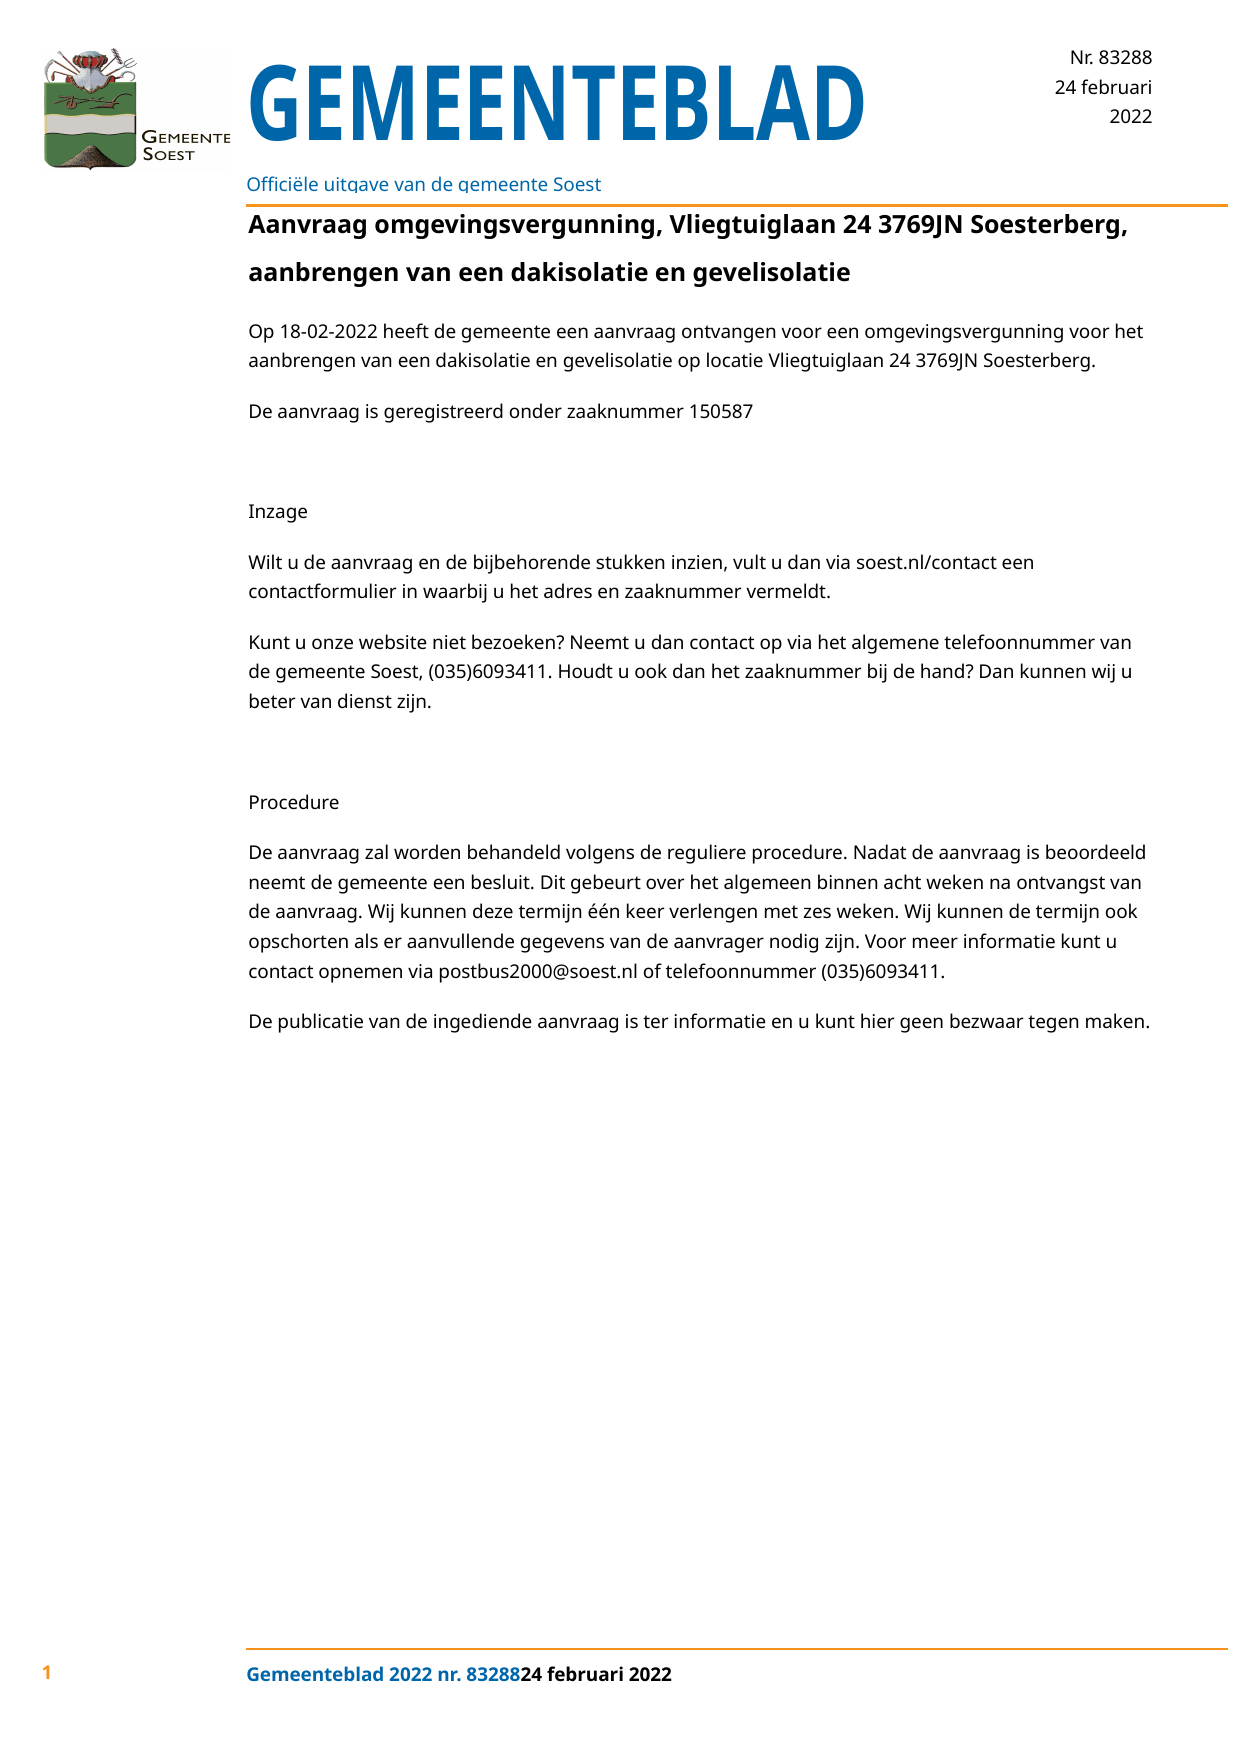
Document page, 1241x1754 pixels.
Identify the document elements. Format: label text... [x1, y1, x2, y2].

text Wilt u de aanvraag en de bijbehorende stukken inzien, vult u dan via soest.nl/contact een contactformulier in waarbij u het adres en zaaknummer vermeldt. [248, 549, 1152, 604]
text Op 18-02-2022 heeft de gemeente een aanvraag ontvangen voor een omgevingsvergunning voor het aanbrengen van een dakisolatie en gevelisolatie op locatie Vliegtuiglaan 24 3769JN Soesterberg. [248, 318, 1152, 373]
text De aanvraag is geregistreerd onder zaaknummer 150587 [248, 398, 1152, 424]
text De publicatie van de ingediende aanvraag is ter informatie en u kunt hier geen bezwaar tegen maken. [248, 1008, 1152, 1034]
text De aanvraag zal worden behandeld volgens de reguliere procedure. Nadat de aanvraag is beoordeeld neemt de gemeente een besluit. Dit gebeurt over het algemeen binnen acht weken na ontvangst van de aanvraag. Wij kunnen deze termijn één keer verlengen met zes weken. Wij kunnen de termijn ook opschorten als er aanvullende gegevens van de aanvrager nodig zijn. Voor meer informatie kunt u contact opnemen via postbus2000@soest.nl of telefoonnummer (035)6093411. [248, 839, 1152, 984]
text Aanvraag omgevingsvergunning, Vliegtuiglaan 24 3769JN Soesterberg, aanbrengen van een dakisolatie en gevelisolatie [248, 207, 1152, 288]
text Kunt u onze website niet bezoeken? Neemt u dan contact op via het algemene telefoonnummer van de gemeente Soest, (035)6093411. Houdt u ook dan het zaaknummer bij de hand? Dan kunnen wij u beter van dienst zijn. [248, 629, 1152, 714]
text Inzage [248, 499, 1152, 524]
picture [41, 47, 231, 172]
text Procedure [248, 789, 1152, 815]
